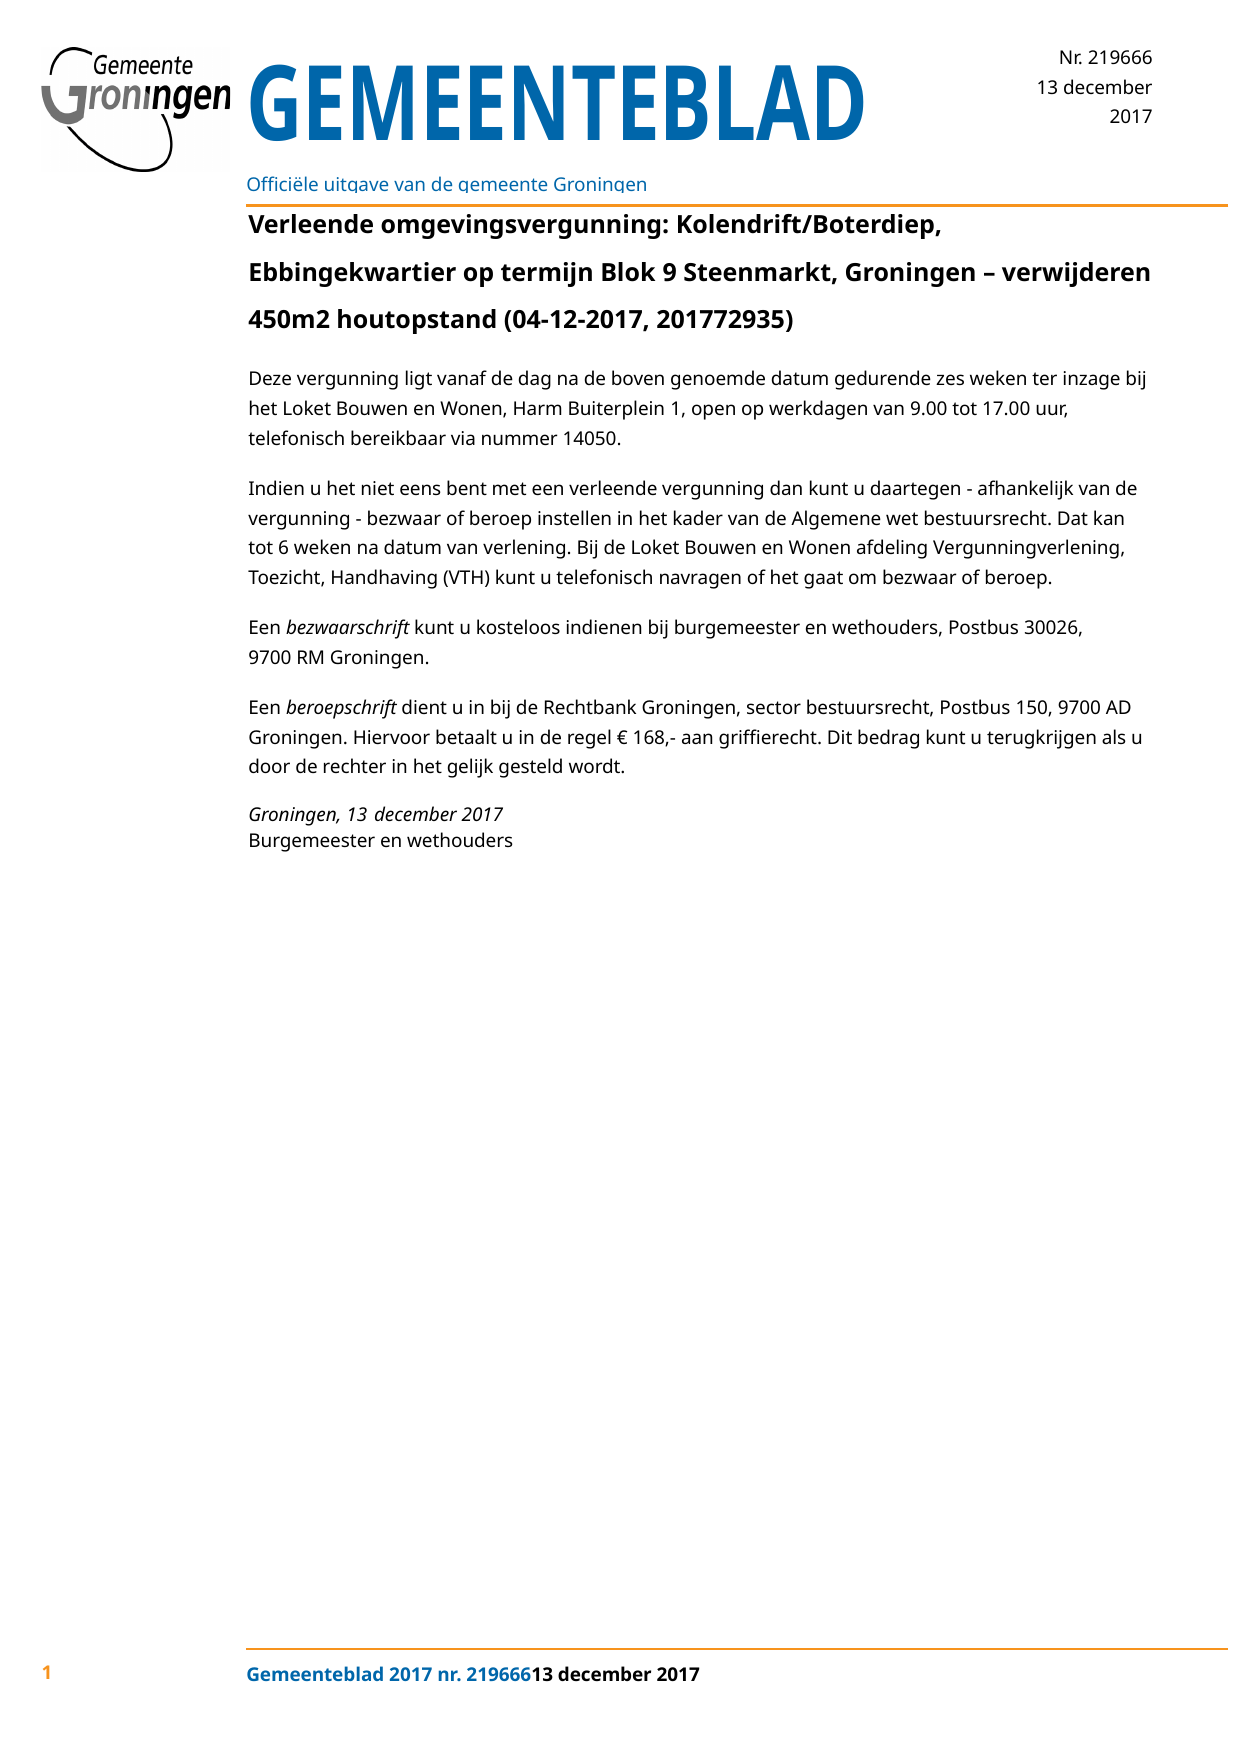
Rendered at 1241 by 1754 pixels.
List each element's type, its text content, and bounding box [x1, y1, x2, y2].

text Een bezwaarschrift kunt u kosteloos indienen bij burgemeester en wethouders, Postbus 30026, 9700 RM Groningen. [248, 614, 1152, 669]
picture [41, 47, 231, 172]
text Deze vergunning ligt vanaf de dag na de boven genoemde datum gedurende zes weken ter inzage bij het Loket Bouwen en Wonen, Harm Buiterplein 1, open op werkdagen van 9.00 tot 17.00 uur, telefonisch bereikbaar via nummer 14050. [248, 366, 1152, 450]
text Een beroepschrift dient u in bij de Rechtbank Groningen, sector bestuursrecht, Postbus 150, 9700 AD Groningen. Hiervoor betaalt u in de regel € 168,- aan griffierecht. Dit bedrag kunt u terugkrijgen als u door de rechter in het gelijk gesteld wordt. [248, 694, 1152, 779]
text Groningen, 13 december 2017 [248, 801, 1152, 827]
text Indien u het niet eens bent met een verleende vergunning dan kunt u daartegen - afhankelijk van de vergunning - bezwaar of beroep instellen in het kader van de Algemene wet bestuursrecht. Dat kan tot 6 weken na datum van verlening. Bij de Loket Bouwen en Wonen afdeling Vergunningverlening, Toezicht, Handhaving (VTH) kunt u telefonisch navragen of het gaat om bezwaar of beroep. [248, 475, 1152, 589]
text Burgemeester en wethouders [248, 827, 1152, 853]
text Verleende omgevingsvergunning: Kolendrift/Boterdiep, Ebbingekwartier op termijn Blok 9 Steenmarkt, Groningen – verwijderen 450m2 houtopstand (04-12-2017, 201772935) [248, 207, 1152, 336]
